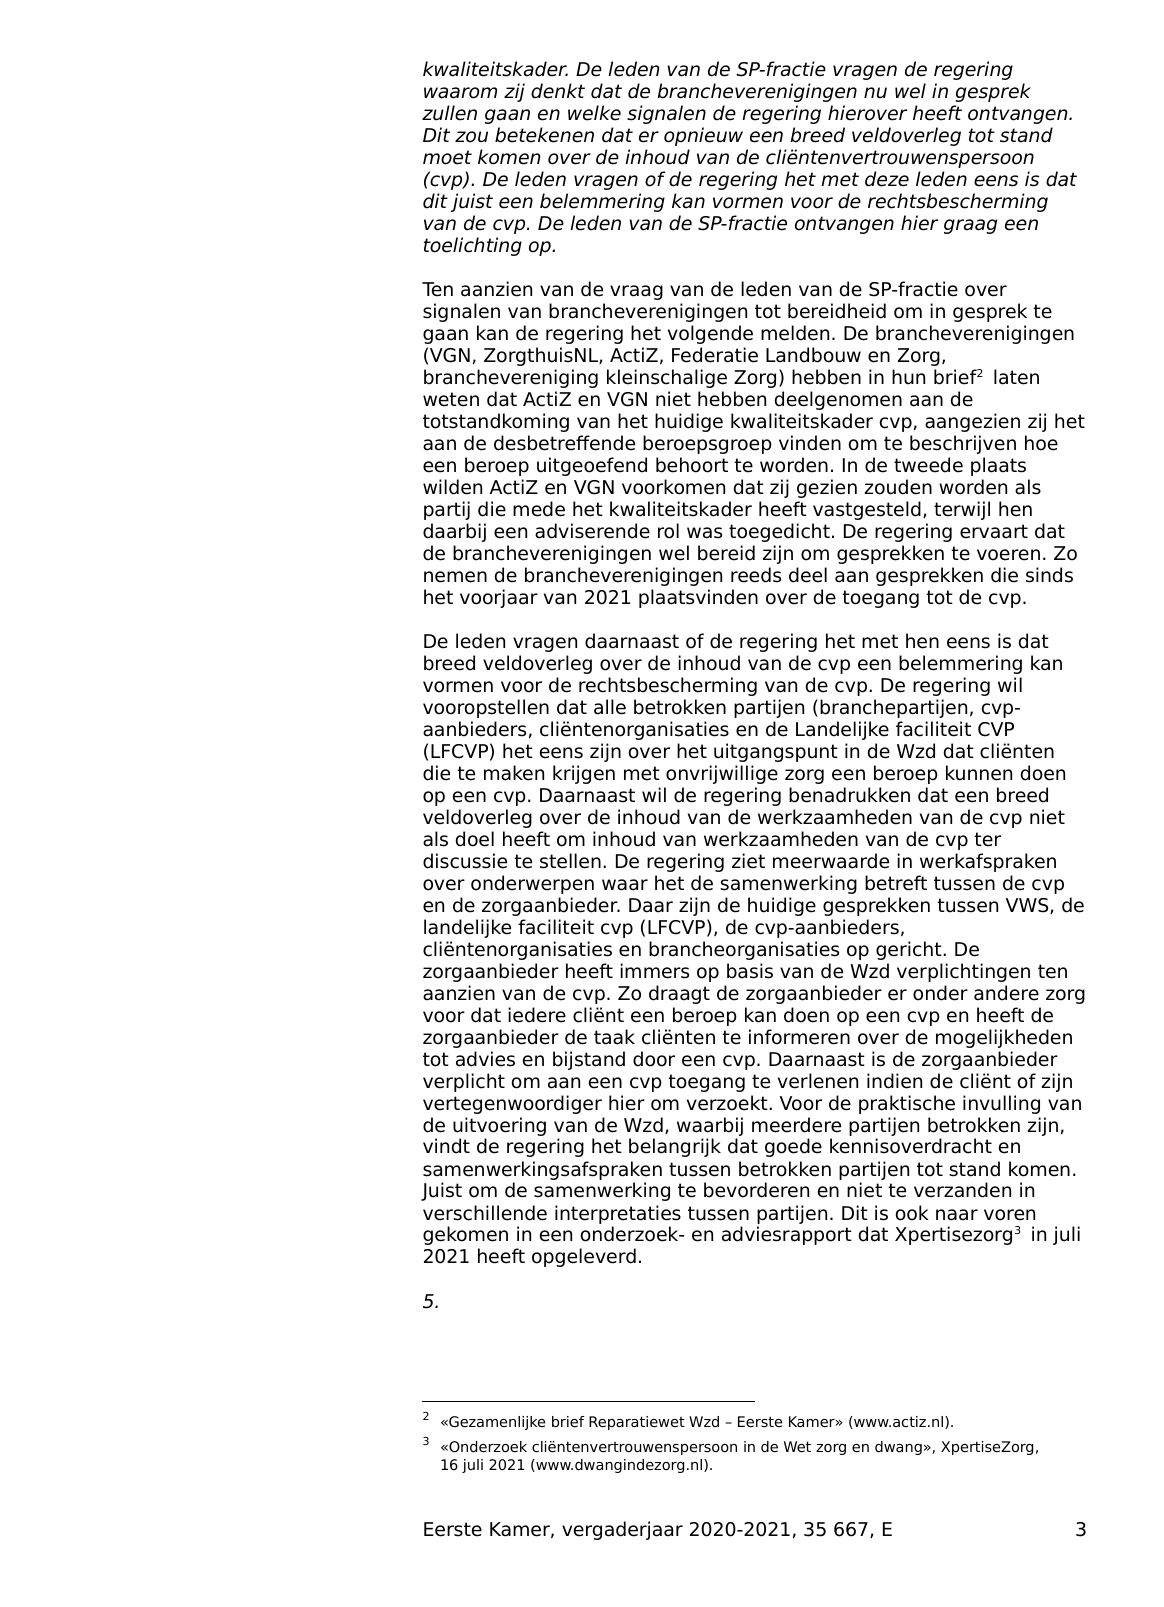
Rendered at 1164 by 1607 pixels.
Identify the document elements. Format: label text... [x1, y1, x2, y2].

text Ten aanzien van de vraag van de leden van de SP-fractie over signalen van brancheverenigingen tot bereidheid om in gesprek te gaan kan de regering het volgende melden. De brancheverenigingen (VGN, ZorgthuisNL, ActiZ, Federatie Landbouw en Zorg, branchevereniging kleinschalige Zorg) hebben in hun brief laten weten dat ActiZ en VGN niet hebben deelgenomen aan de totstandkoming van het huidige kwaliteitskader cvp, aangezien zij het aan de desbetreffende beroepsgroep vinden om te beschrijven hoe een beroep uitgeoefend behoort te worden. In de tweede plaats wilden ActiZ en VGN voorkomen dat zij gezien zouden worden als partij die mede het kwaliteitskader heeft vastgesteld, terwijl hen daarbij een adviserende rol was toegedicht. De regering ervaart dat de brancheverenigingen wel bereid zijn om gesprekken te voeren. Zo nemen de brancheverenigingen reeds deel aan gesprekken die sinds het voorjaar van 2021 plaatsvinden over de toegang tot de cvp. [422, 279, 1087, 609]
text 5. [422, 1291, 1087, 1312]
text kwaliteitskader. De leden van de SP-fractie vragen de regering waarom zij denkt dat de brancheverenigingen nu wel in gesprek zullen gaan en welke signalen de regering hierover heeft ontvangen. Dit zou betekenen dat er opnieuw een breed veldoverleg tot stand moet komen over de inhoud van de cliëntenvertrouwenspersoon (cvp). De leden vragen of de regering het met deze leden eens is dat dit juist een belemmering kan vormen voor de rechtsbescherming van de cvp. De leden van de SP-fractie ontvangen hier graag een toelichting op. [422, 59, 1087, 257]
text De leden vragen daarnaast of de regering het met hen eens is dat breed veldoverleg over de inhoud van de cvp een belemmering kan vormen voor de rechtsbescherming van de cvp. De regering wil vooropstellen dat alle betrokken partijen (branchepartijen, cvp-aanbieders, cliëntenorganisaties en de Landelijke faciliteit CVP (LFCVP) het eens zijn over het uitgangspunt in de Wzd dat cliënten die te maken krijgen met onvrijwillige zorg een beroep kunnen doen op een cvp. Daarnaast wil de regering benadrukken dat een breed veldoverleg over de inhoud van de werkzaamheden van de cvp niet als doel heeft om inhoud van werkzaamheden van de cvp ter discussie te stellen. De regering ziet meerwaarde in werkafspraken over onderwerpen waar het de samenwerking betreft tussen de cvp en de zorgaanbieder. Daar zijn de huidige gesprekken tussen VWS, de landelijke faciliteit cvp (LFCVP), de cvp-aanbieders, cliëntenorganisaties en brancheorganisaties op gericht. De zorgaanbieder heeft immers op basis van de Wzd verplichtingen ten aanzien van de cvp. Zo draagt de zorgaanbieder er onder andere zorg voor dat iedere cliënt een beroep kan doen op een cvp en heeft de zorgaanbieder de taak cliënten te informeren over de mogelijkheden tot advies en bijstand door een cvp. Daarnaast is de zorgaanbieder verplicht om aan een cvp toegang te verlenen indien de cliënt of zijn vertegenwoordiger hier om verzoekt. Voor de praktische invulling van de uitvoering van de Wzd, waarbij meerdere partijen betrokken zijn, vindt de regering het belangrijk dat goede kennisoverdracht en samenwerkingsafspraken tussen betrokken partijen tot stand komen. Juist om de samenwerking te bevorderen en niet te verzanden in verschillende interpretaties tussen partijen. Dit is ook naar voren gekomen in een onderzoek- en adviesrapport dat Xpertisezorg in juli 2021 heeft opgeleverd. [422, 631, 1087, 1268]
text «Onderzoek cliëntenvertrouwenspersoon in de Wet zorg en dwang», XpertiseZorg, 16 juli 2021 (www.dwangindezorg.nl). [422, 1435, 1087, 1474]
text «Gezamenlijke brief Reparatiewet Wzd – Eerste Kamer» (www.actiz.nl). [422, 1410, 1087, 1432]
